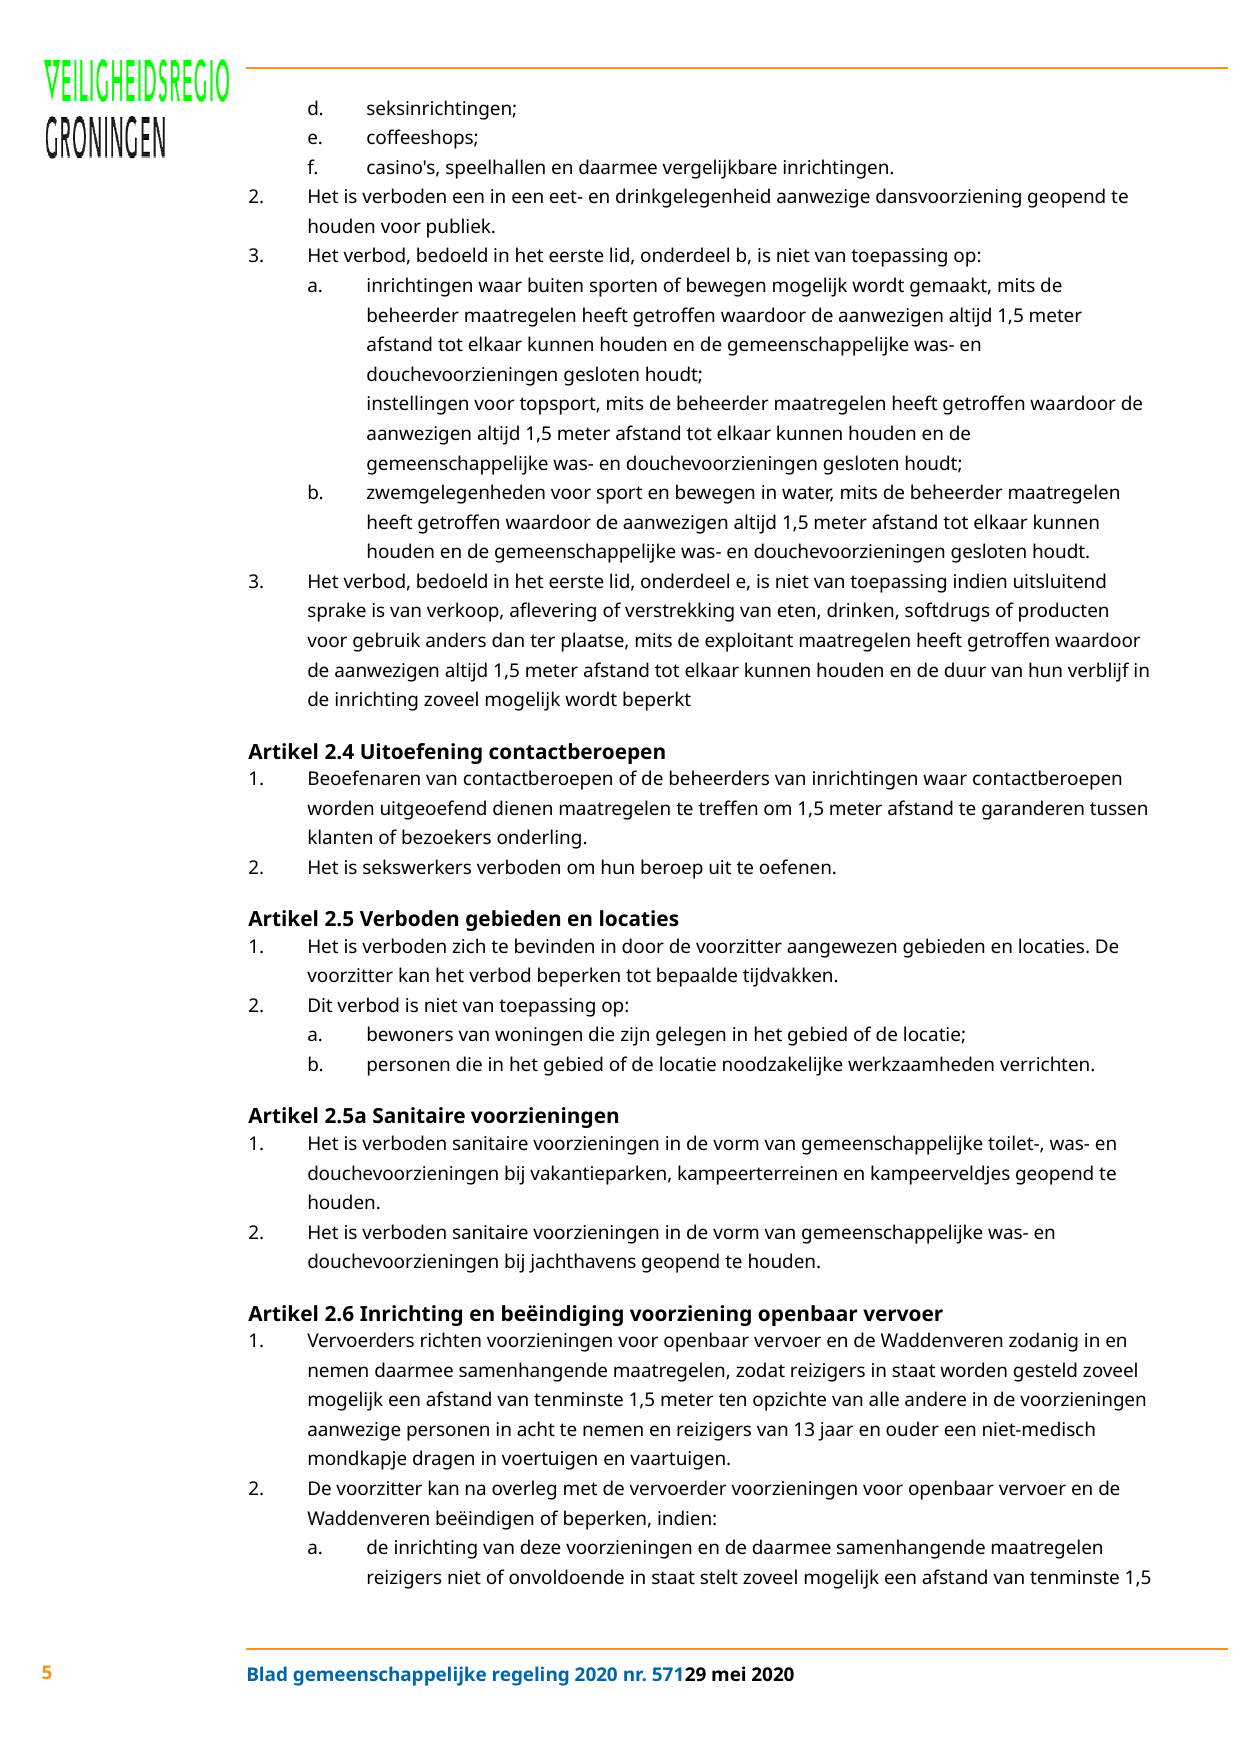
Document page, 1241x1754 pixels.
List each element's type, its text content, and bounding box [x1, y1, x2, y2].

list Dit verbod is niet van toepassing op: [248, 992, 1152, 1018]
list zwemgelegenheden voor sport en bewegen in water, mits de beheerder maatregelen heeft getroffen waardoor de aanwezigen altijd 1,5 meter afstand tot elkaar kunnen houden en de gemeenschappelijke was- en douchevoorzieningen gesloten houdt. [307, 479, 1152, 564]
list Het is verboden een in een eet- en drinkgelegenheid aanwezige dansvoorziening geopend te houden voor publiek. [248, 183, 1152, 239]
text Artikel 2.5a Sanitaire voorzieningen [248, 1102, 1152, 1130]
list Het is verboden sanitaire voorzieningen in de vorm van gemeenschappelijke was- en douchevoorzieningen bij jachthavens geopend te houden. [248, 1219, 1152, 1274]
text Artikel 2.6 Inrichting en beëindiging voorziening openbaar vervoer [248, 1299, 1152, 1327]
list personen die in het gebied of de locatie noodzakelijke werkzaamheden verrichten. [307, 1051, 1152, 1077]
list instellingen voor topsport, mits de beheerder maatregelen heeft getroffen waardoor de aanwezigen altijd 1,5 meter afstand tot elkaar kunnen houden en de gemeenschappelijke was- en douchevoorzieningen gesloten houdt; [307, 391, 1152, 476]
list Het is sekswerkers verboden om hun beroep uit te oefenen. [248, 854, 1152, 880]
list Beoefenaren van contactberoepen of de beheerders van inrichtingen waar contactberoepen worden uitgeoefend dienen maatregelen te treffen om 1,5 meter afstand te garanderen tussen klanten of bezoekers onderling. [248, 765, 1152, 850]
list Het verbod, bedoeld in het eerste lid, onderdeel b, is niet van toepassing op: [248, 243, 1152, 268]
list De voorzitter kan na overleg met de vervoerder voorzieningen voor openbaar vervoer en de Waddenveren beëindigen of beperken, indien: [248, 1475, 1152, 1531]
list bewoners van woningen die zijn gelegen in het gebied of de locatie; [307, 1022, 1152, 1047]
list Het is verboden zich te bevinden in door de voorzitter aangewezen gebieden en locaties. De voorzitter kan het verbod beperken tot bepaalde tijdvakken. [248, 933, 1152, 988]
picture [41, 47, 231, 172]
list coffeeshops; [307, 124, 1152, 150]
list Het verbod, bedoeld in het eerste lid, onderdeel e, is niet van toepassing indien uitsluitend sprake is van verkoop, aflevering of verstrekking van eten, drinken, softdrugs of producten voor gebruik anders dan ter plaatse, mits de exploitant maatregelen heeft getroffen waardoor de aanwezigen altijd 1,5 meter afstand tot elkaar kunnen houden en de duur van hun verblijf in de inrichting zoveel mogelijk wordt beperkt [248, 568, 1152, 712]
list casino's, speelhallen en daarmee vergelijkbare inrichtingen. [307, 154, 1152, 180]
list inrichtingen waar buiten sporten of bewegen mogelijk wordt gemaakt, mits de beheerder maatregelen heeft getroffen waardoor de aanwezigen altijd 1,5 meter afstand tot elkaar kunnen houden en de gemeenschappelijke was- en douchevoorzieningen gesloten houdt; [307, 272, 1152, 387]
list Vervoerders richten voorzieningen voor openbaar vervoer en de Waddenveren zodanig in en nemen daarmee samenhangende maatregelen, zodat reizigers in staat worden gesteld zoveel mogelijk een afstand van tenminste 1,5 meter ten opzichte van alle andere in de voorzieningen aanwezige personen in acht te nemen en reizigers van 13 jaar en ouder een niet-medisch mondkapje dragen in voertuigen en vaartuigen. [248, 1327, 1152, 1471]
list de inrichting van deze voorzieningen en de daarmee samenhangende maatregelen reizigers niet of onvoldoende in staat stelt zoveel mogelijk een afstand van tenminste 1,5 [307, 1534, 1152, 1590]
text Artikel 2.4 Uitoefening contactberoepen [248, 737, 1152, 765]
text Artikel 2.5 Verboden gebieden en locaties [248, 904, 1152, 933]
list seksinrichtingen; [307, 95, 1152, 121]
list Het is verboden sanitaire voorzieningen in de vorm van gemeenschappelijke toilet-, was- en douchevoorzieningen bij vakantieparken, kampeerterreinen en kampeerveldjes geopend te houden. [248, 1130, 1152, 1215]
